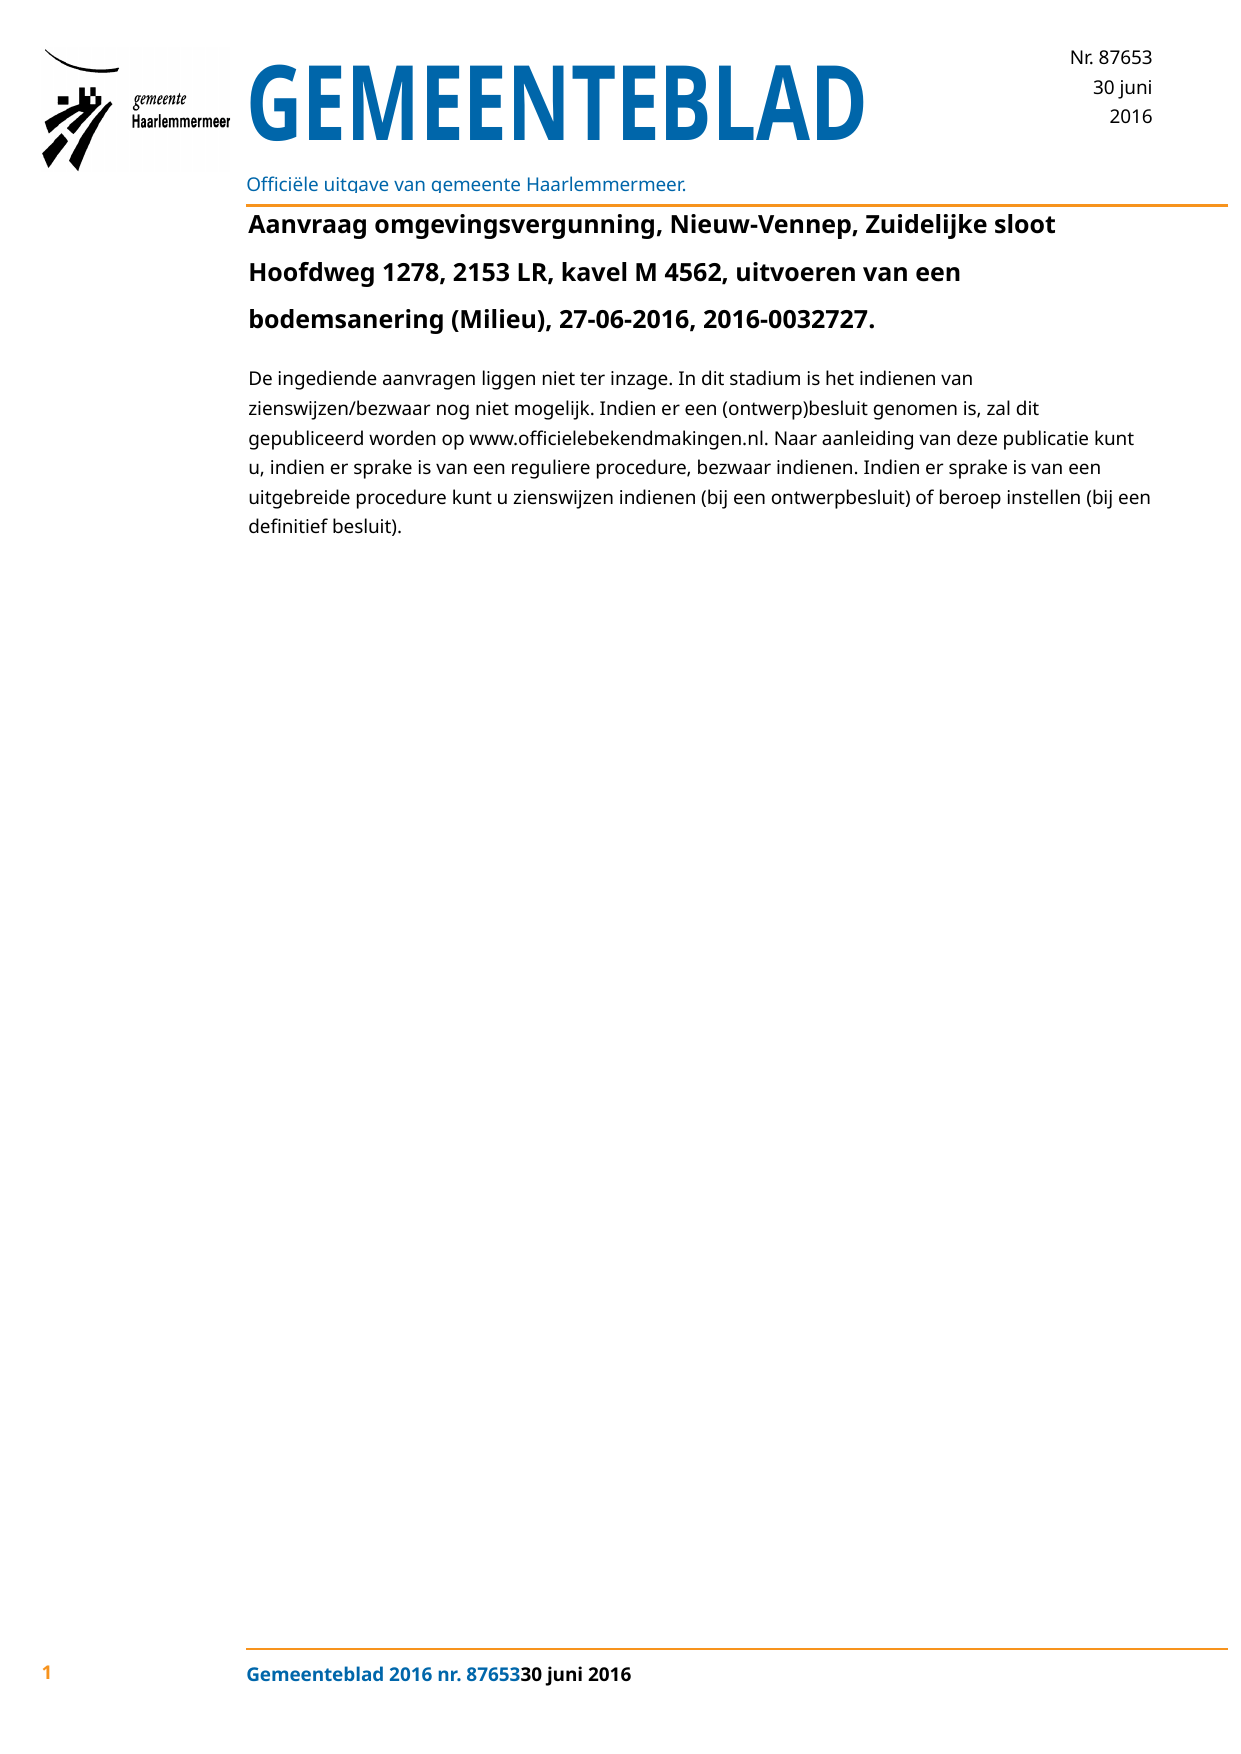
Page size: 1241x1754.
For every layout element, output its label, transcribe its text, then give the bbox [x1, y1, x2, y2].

text De ingediende aanvragen liggen niet ter inzage. In dit stadium is het indienen van zienswijzen/bezwaar nog niet mogelijk. Indien er een (ontwerp)besluit genomen is, zal dit gepubliceerd worden op www.officielebekendmakingen.nl. Naar aanleiding van deze publicatie kunt u, indien er sprake is van een reguliere procedure, bezwaar indienen. Indien er sprake is van een uitgebreide procedure kunt u zienswijzen indienen (bij een ontwerpbesluit) of beroep instellen (bij een definitief besluit). [248, 366, 1152, 539]
picture [41, 47, 231, 172]
text Aanvraag omgevingsvergunning, Nieuw-Vennep, Zuidelijke sloot Hoofdweg 1278, 2153 LR, kavel M 4562, uitvoeren van een bodemsanering (Milieu), 27-06-2016, 2016-0032727. [248, 207, 1152, 336]
